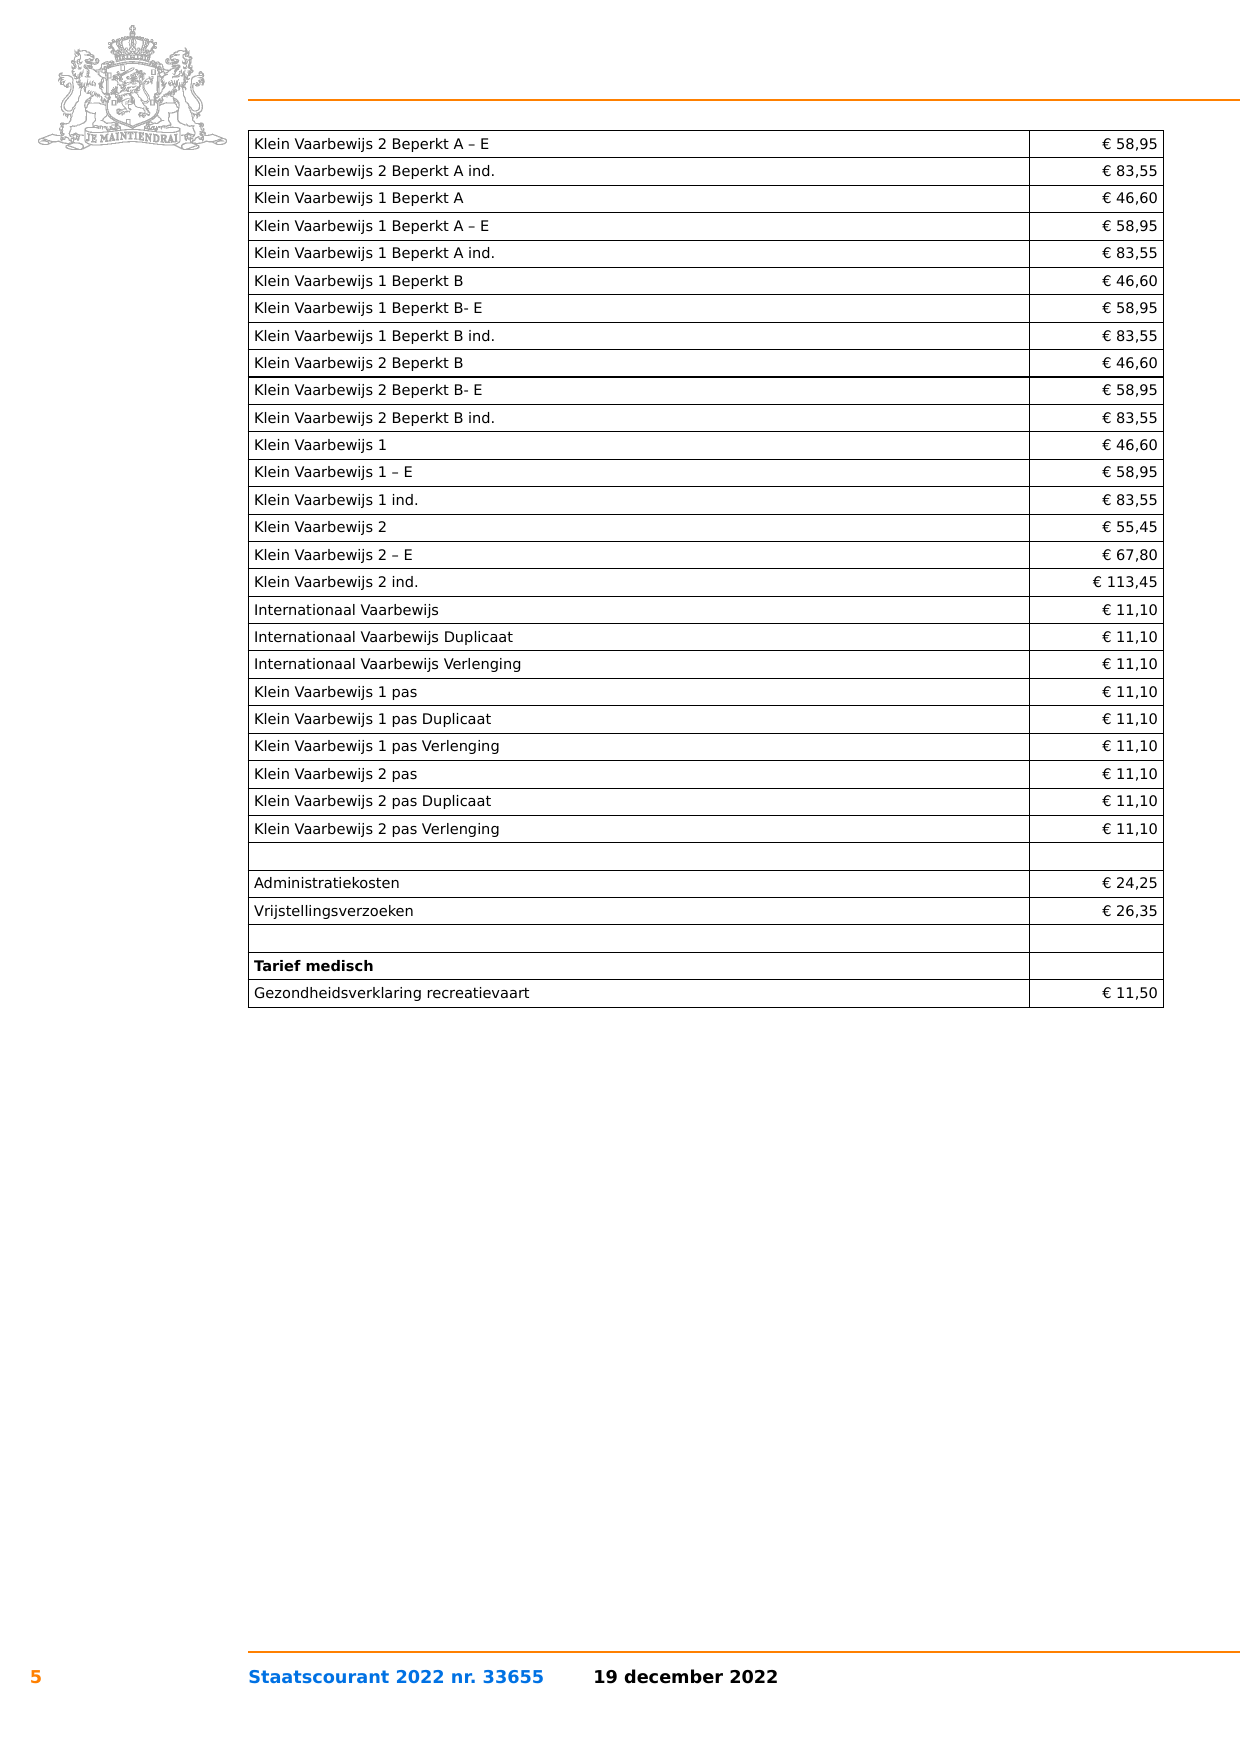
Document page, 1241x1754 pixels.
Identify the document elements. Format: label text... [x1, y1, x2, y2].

table_cell [249, 843, 1029, 869]
table_cell Klein Vaarbewijs 1 Beperkt B ind. [249, 323, 1029, 349]
table_cell Klein Vaarbewijs 1 pas Verlenging [249, 734, 1029, 760]
table_cell € 67,80 [1030, 542, 1163, 568]
table_cell Klein Vaarbewijs 1 Beperkt B- E [249, 295, 1029, 322]
table_cell Klein Vaarbewijs 2 Beperkt A ind. [249, 158, 1029, 185]
table_cell [1030, 953, 1163, 979]
table_cell € 11,10 [1030, 679, 1163, 705]
table_cell Klein Vaarbewijs 2 pas [249, 761, 1029, 787]
table_cell € 26,35 [1030, 898, 1163, 924]
table_cell € 46,60 [1030, 350, 1163, 376]
table_cell Klein Vaarbewijs 2 – E [249, 542, 1029, 568]
table_cell Klein Vaarbewijs 1 pas [249, 679, 1029, 705]
table_cell Klein Vaarbewijs 1 Beperkt A [249, 186, 1029, 212]
table_cell € 46,60 [1030, 432, 1163, 459]
table_cell € 83,55 [1030, 487, 1163, 513]
table_cell € 83,55 [1030, 323, 1163, 349]
table_cell € 11,10 [1030, 597, 1163, 623]
table_cell Klein Vaarbewijs 1 Beperkt A – E [249, 213, 1029, 239]
table_cell € 11,10 [1030, 624, 1163, 650]
table_cell Klein Vaarbewijs 1 [249, 432, 1029, 459]
table_cell Internationaal Vaarbewijs [249, 597, 1029, 623]
table_cell € 83,55 [1030, 405, 1163, 431]
table_cell Klein Vaarbewijs 2 ind. [249, 569, 1029, 596]
table_cell € 83,55 [1030, 241, 1163, 267]
table_cell € 11,10 [1030, 789, 1163, 815]
table_cell [249, 925, 1029, 952]
table_cell € 83,55 [1030, 158, 1163, 185]
table_cell € 24,25 [1030, 871, 1163, 897]
table_cell € 58,95 [1030, 131, 1163, 157]
table_cell Klein Vaarbewijs 2 pas Verlenging [249, 816, 1029, 842]
table_cell € 46,60 [1030, 268, 1163, 294]
table_cell € 58,95 [1030, 378, 1163, 404]
table_cell € 11,10 [1030, 734, 1163, 760]
table_cell € 11,10 [1030, 816, 1163, 842]
table_cell € 58,95 [1030, 295, 1163, 322]
table_cell [1030, 843, 1163, 869]
table_cell Vrijstellingsverzoeken [249, 898, 1029, 924]
table_cell [1030, 925, 1163, 952]
table_cell Klein Vaarbewijs 1 ind. [249, 487, 1029, 513]
table_cell € 58,95 [1030, 213, 1163, 239]
table_cell Internationaal Vaarbewijs Verlenging [249, 651, 1029, 678]
table_cell € 55,45 [1030, 515, 1163, 541]
table_cell € 11,10 [1030, 651, 1163, 678]
table_cell Klein Vaarbewijs 1 Beperkt A ind. [249, 241, 1029, 267]
table_cell Klein Vaarbewijs 1 pas Duplicaat [249, 706, 1029, 733]
table_cell Administratiekosten [249, 871, 1029, 897]
table_cell Klein Vaarbewijs 2 Beperkt B [249, 350, 1029, 376]
table_cell Klein Vaarbewijs 2 Beperkt B- E [249, 378, 1029, 404]
table_cell Klein Vaarbewijs 2 pas Duplicaat [249, 789, 1029, 815]
table_cell € 11,50 [1030, 980, 1163, 1007]
table_cell Klein Vaarbewijs 2 [249, 515, 1029, 541]
table_cell € 46,60 [1030, 186, 1163, 212]
table_cell € 113,45 [1030, 569, 1163, 596]
table_cell Klein Vaarbewijs 2 Beperkt B ind. [249, 405, 1029, 431]
table_cell Klein Vaarbewijs 1 Beperkt B [249, 268, 1029, 294]
table_cell Gezondheidsverklaring recreatievaart [249, 980, 1029, 1007]
table_cell € 58,95 [1030, 460, 1163, 486]
table_cell € 11,10 [1030, 761, 1163, 787]
table_cell Tarief medisch [249, 953, 1029, 979]
table_cell Klein Vaarbewijs 2 Beperkt A – E [249, 131, 1029, 157]
picture [38, 25, 227, 150]
table_cell € 11,10 [1030, 706, 1163, 733]
table_cell Internationaal Vaarbewijs Duplicaat [249, 624, 1029, 650]
table_cell Klein Vaarbewijs 1 – E [249, 460, 1029, 486]
